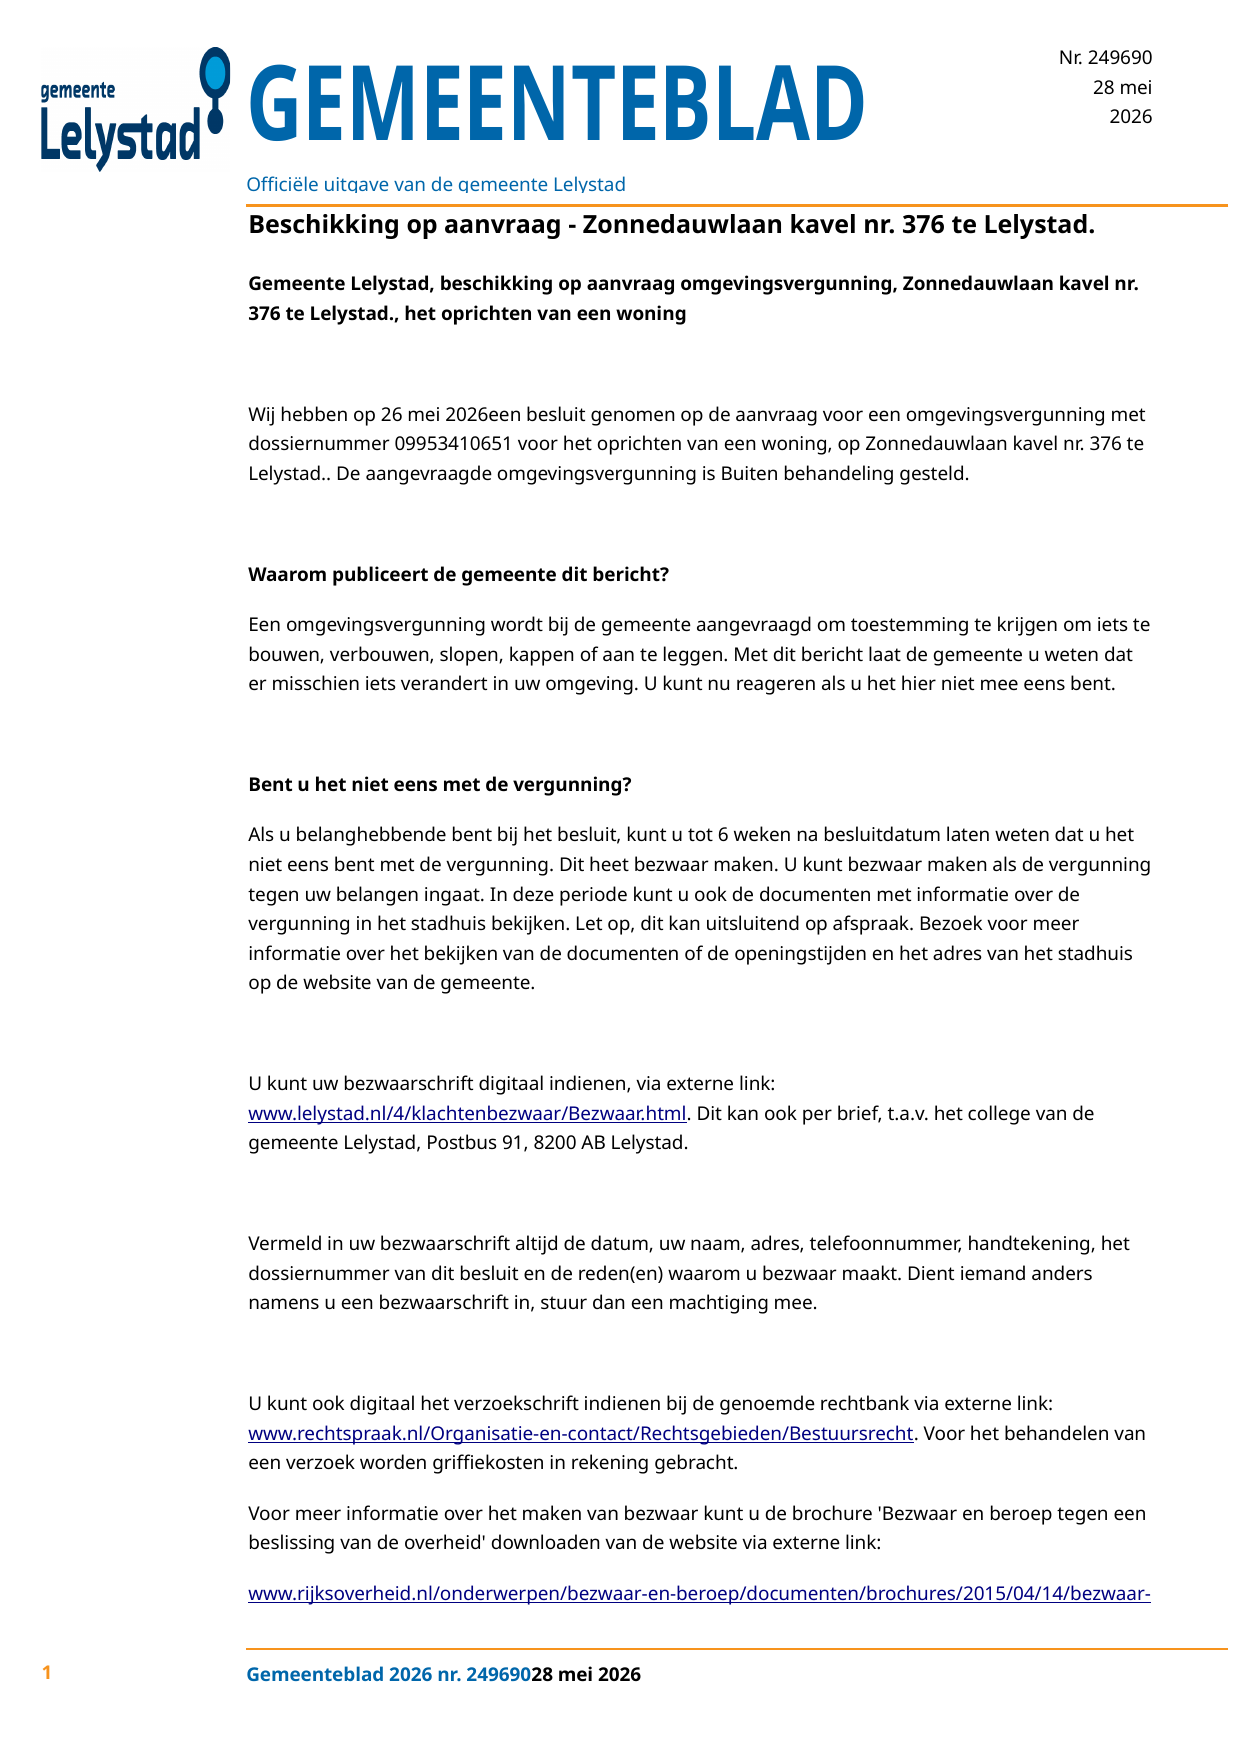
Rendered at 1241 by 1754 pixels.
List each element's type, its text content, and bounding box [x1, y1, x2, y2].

picture [41, 47, 231, 172]
text Wij hebben op 26 mei 2026een besluit genomen op de aanvraag voor een omgevingsvergunning met dossiernummer 09953410651 voor het oprichten van een woning, op Zonnedauwlaan kavel nr. 376 te Lelystad.. De aangevraagde omgevingsvergunning is Buiten behandeling gesteld. [248, 401, 1152, 486]
text U kunt uw bezwaarschrift digitaal indienen, via externe link: www.lelystad.nl/4/klachtenbezwaar/Bezwaar.html. Dit kan ook per brief, t.a.v. het college van de gemeente Lelystad, Postbus 91, 8200 AB Lelystad. [248, 1070, 1152, 1155]
text Voor meer informatie over het maken van bezwaar kunt u de brochure 'Bezwaar en beroep tegen een beslissing van de overheid' downloaden van de website via externe link: [248, 1500, 1152, 1555]
text Gemeente Lelystad, beschikking op aanvraag omgevingsvergunning, Zonnedauwlaan kavel nr. 376 te Lelystad., het oprichten van een woning [248, 270, 1152, 326]
text U kunt ook digitaal het verzoekschrift indienen bij de genoemde rechtbank via externe link: www.rechtspraak.nl/Organisatie-en-contact/Rechtsgebieden/Bestuursrecht. Voor het behandelen van een verzoek worden griffiekosten in rekening gebracht. [248, 1390, 1152, 1475]
text Waarom publiceert de gemeente dit bericht? [248, 561, 1152, 586]
text Beschikking op aanvraag - Zonnedauwlaan kavel nr. 376 te Lelystad. [248, 207, 1152, 241]
text Bent u het niet eens met de vergunning? [248, 771, 1152, 797]
text Vermeld in uw bezwaarschrift altijd de datum, uw naam, adres, telefoonnummer, handtekening, het dossiernummer van dit besluit en de reden(en) waarom u bezwaar maakt. Dient iemand anders namens u een bezwaarschrift in, stuur dan een machtiging mee. [248, 1230, 1152, 1315]
text www.rijksoverheid.nl/onderwerpen/bezwaar-en-beroep/documenten/brochures/2015/04/14/bezwaar- [248, 1580, 1152, 1606]
text Een omgevingsvergunning wordt bij de gemeente aangevraagd om toestemming te krijgen om iets te bouwen, verbouwen, slopen, kappen of aan te leggen. Met dit bericht laat de gemeente u weten dat er misschien iets verandert in uw omgeving. U kunt nu reageren als u het hier niet mee eens bent. [248, 611, 1152, 696]
text Als u belanghebbende bent bij het besluit, kunt u tot 6 weken na besluitdatum laten weten dat u het niet eens bent met de vergunning. Dit heet bezwaar maken. U kunt bezwaar maken als de vergunning tegen uw belangen ingaat. In deze periode kunt u ook de documenten met informatie over de vergunning in het stadhuis bekijken. Let op, dit kan uitsluitend op afspraak. Bezoek voor meer informatie over het bekijken van de documenten of de openingstijden en het adres van het stadhuis op de website van de gemeente. [248, 822, 1152, 995]
